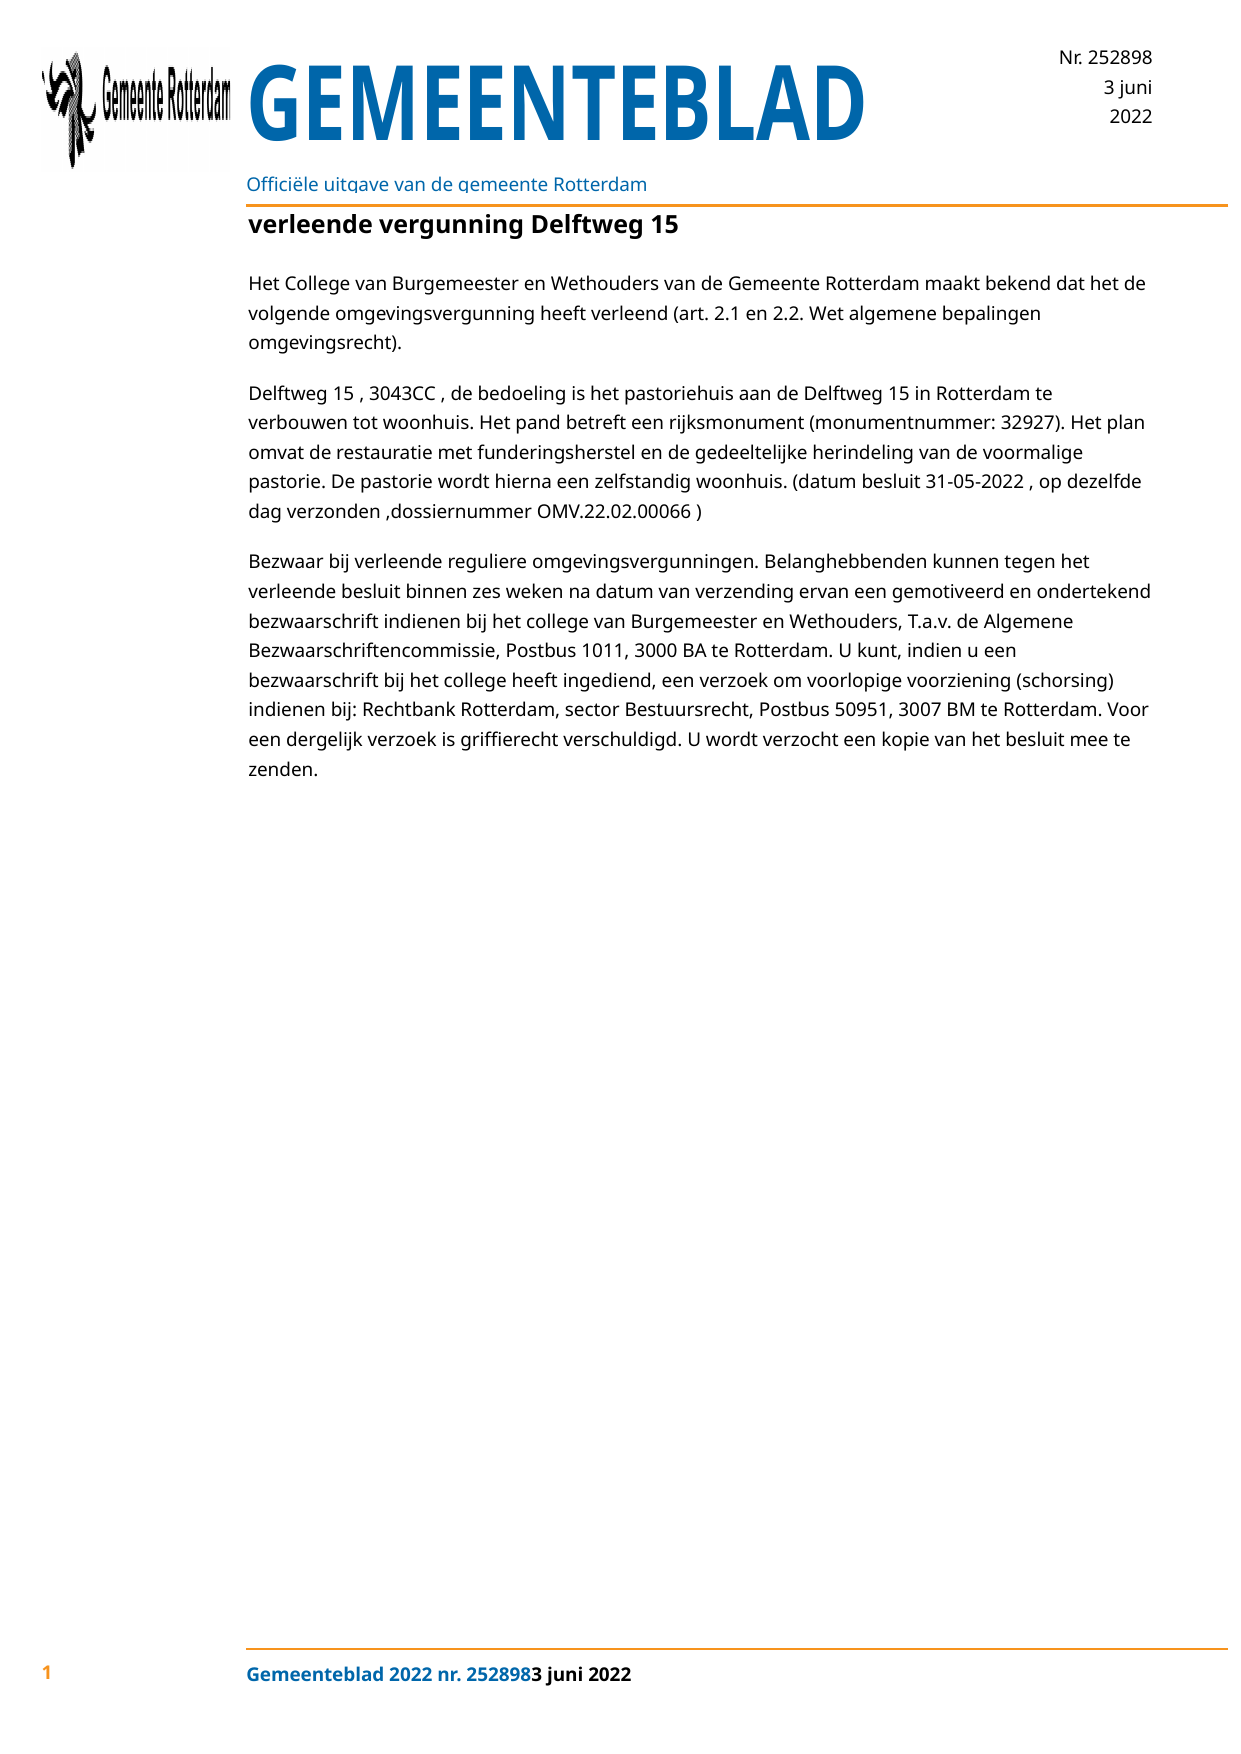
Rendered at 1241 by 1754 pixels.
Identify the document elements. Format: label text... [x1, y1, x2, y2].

text Bezwaar bij verleende reguliere omgevingsvergunningen. Belanghebbenden kunnen tegen het verleende besluit binnen zes weken na datum van verzending ervan een gemotiveerd en ondertekend bezwaarschrift indienen bij het college van Burgemeester en Wethouders, T.a.v. de Algemene Bezwaarschriftencommissie, Postbus 1011, 3000 BA te Rotterdam. U kunt, indien u een bezwaarschrift bij het college heeft ingediend, een verzoek om voorlopige voorziening (schorsing) indienen bij: Rechtbank Rotterdam, sector Bestuursrecht, Postbus 50951, 3007 BM te Rotterdam. Voor een dergelijk verzoek is griffierecht verschuldigd. U wordt verzocht een kopie van het besluit mee te zenden. [248, 549, 1152, 781]
text Delftweg 15 , 3043CC , de bedoeling is het pastoriehuis aan de Delftweg 15 in Rotterdam te verbouwen tot woonhuis. Het pand betreft een rijksmonument (monumentnummer: 32927). Het plan omvat de restauratie met funderingsherstel en de gedeeltelijke herindeling van de voormalige pastorie. De pastorie wordt hierna een zelfstandig woonhuis. (datum besluit 31-05-2022 , op dezelfde dag verzonden ,dossiernummer OMV.22.02.00066 ) [248, 380, 1152, 524]
text Het College van Burgemeester en Wethouders van de Gemeente Rotterdam maakt bekend dat het de volgende omgevingsvergunning heeft verleend (art. 2.1 en 2.2. Wet algemene bepalingen omgevingsrecht). [248, 270, 1152, 355]
text verleende vergunning Delftweg 15 [248, 207, 1152, 241]
picture [41, 47, 231, 172]
